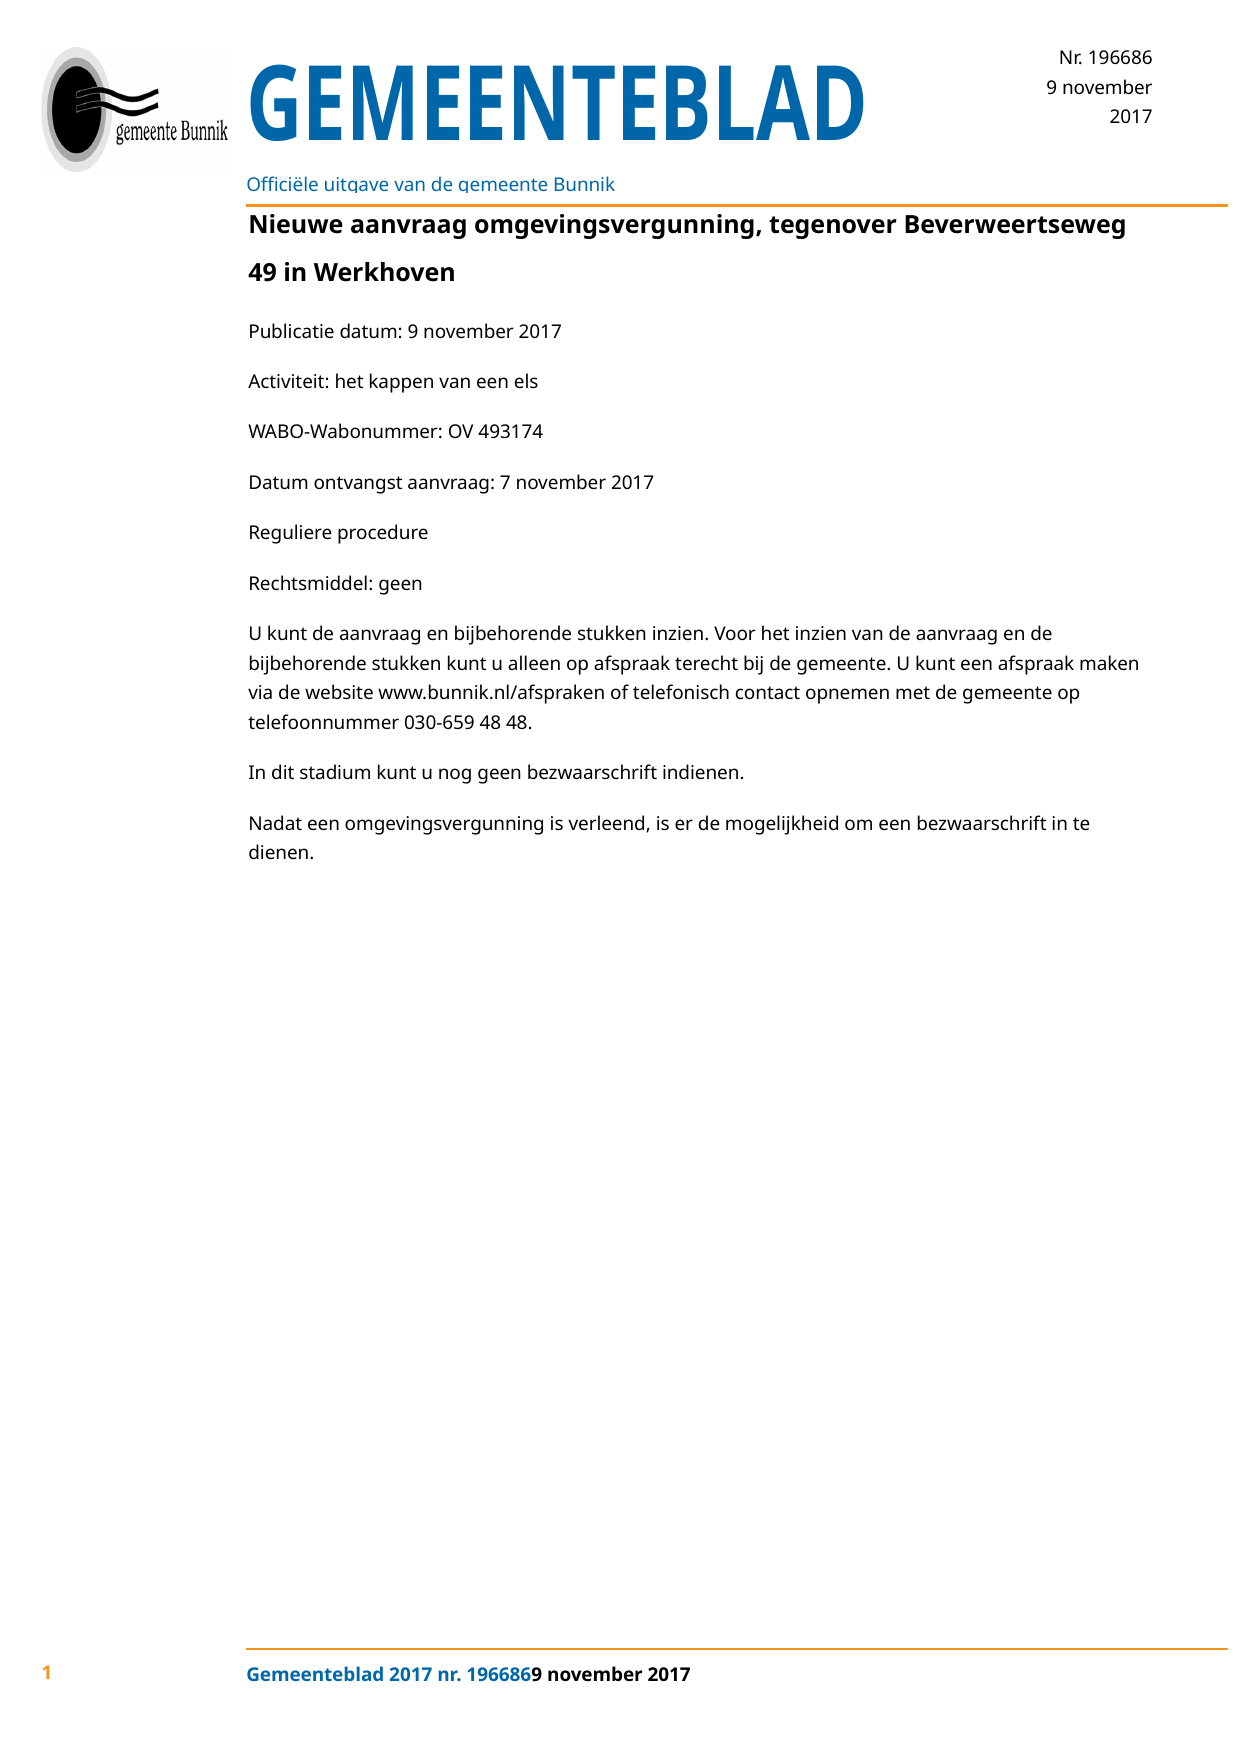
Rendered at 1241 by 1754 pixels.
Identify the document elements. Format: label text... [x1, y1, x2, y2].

text Activiteit: het kappen van een els [248, 368, 1152, 394]
text Datum ontvangst aanvraag: 7 november 2017 [248, 469, 1152, 495]
text Nieuwe aanvraag omgevingsvergunning, tegenover Beverweertseweg 49 in Werkhoven [248, 207, 1152, 288]
picture [41, 47, 231, 172]
text Publicatie datum: 9 november 2017 [248, 318, 1152, 344]
text Rechtsmiddel: geen [248, 570, 1152, 596]
text WABO-Wabonummer: OV 493174 [248, 419, 1152, 444]
text U kunt de aanvraag en bijbehorende stukken inzien. Voor het inzien van de aanvraag en de bijbehorende stukken kunt u alleen op afspraak terecht bij de gemeente. U kunt een afspraak maken via de website www.bunnik.nl/afspraken of telefonisch contact opnemen met de gemeente op telefoonnummer 030-659 48 48. [248, 620, 1152, 735]
text Nadat een omgevingsvergunning is verleend, is er de mogelijkheid om een bezwaarschrift in te dienen. [248, 810, 1152, 865]
text Reguliere procedure [248, 519, 1152, 545]
text In dit stadium kunt u nog geen bezwaarschrift indienen. [248, 759, 1152, 785]
